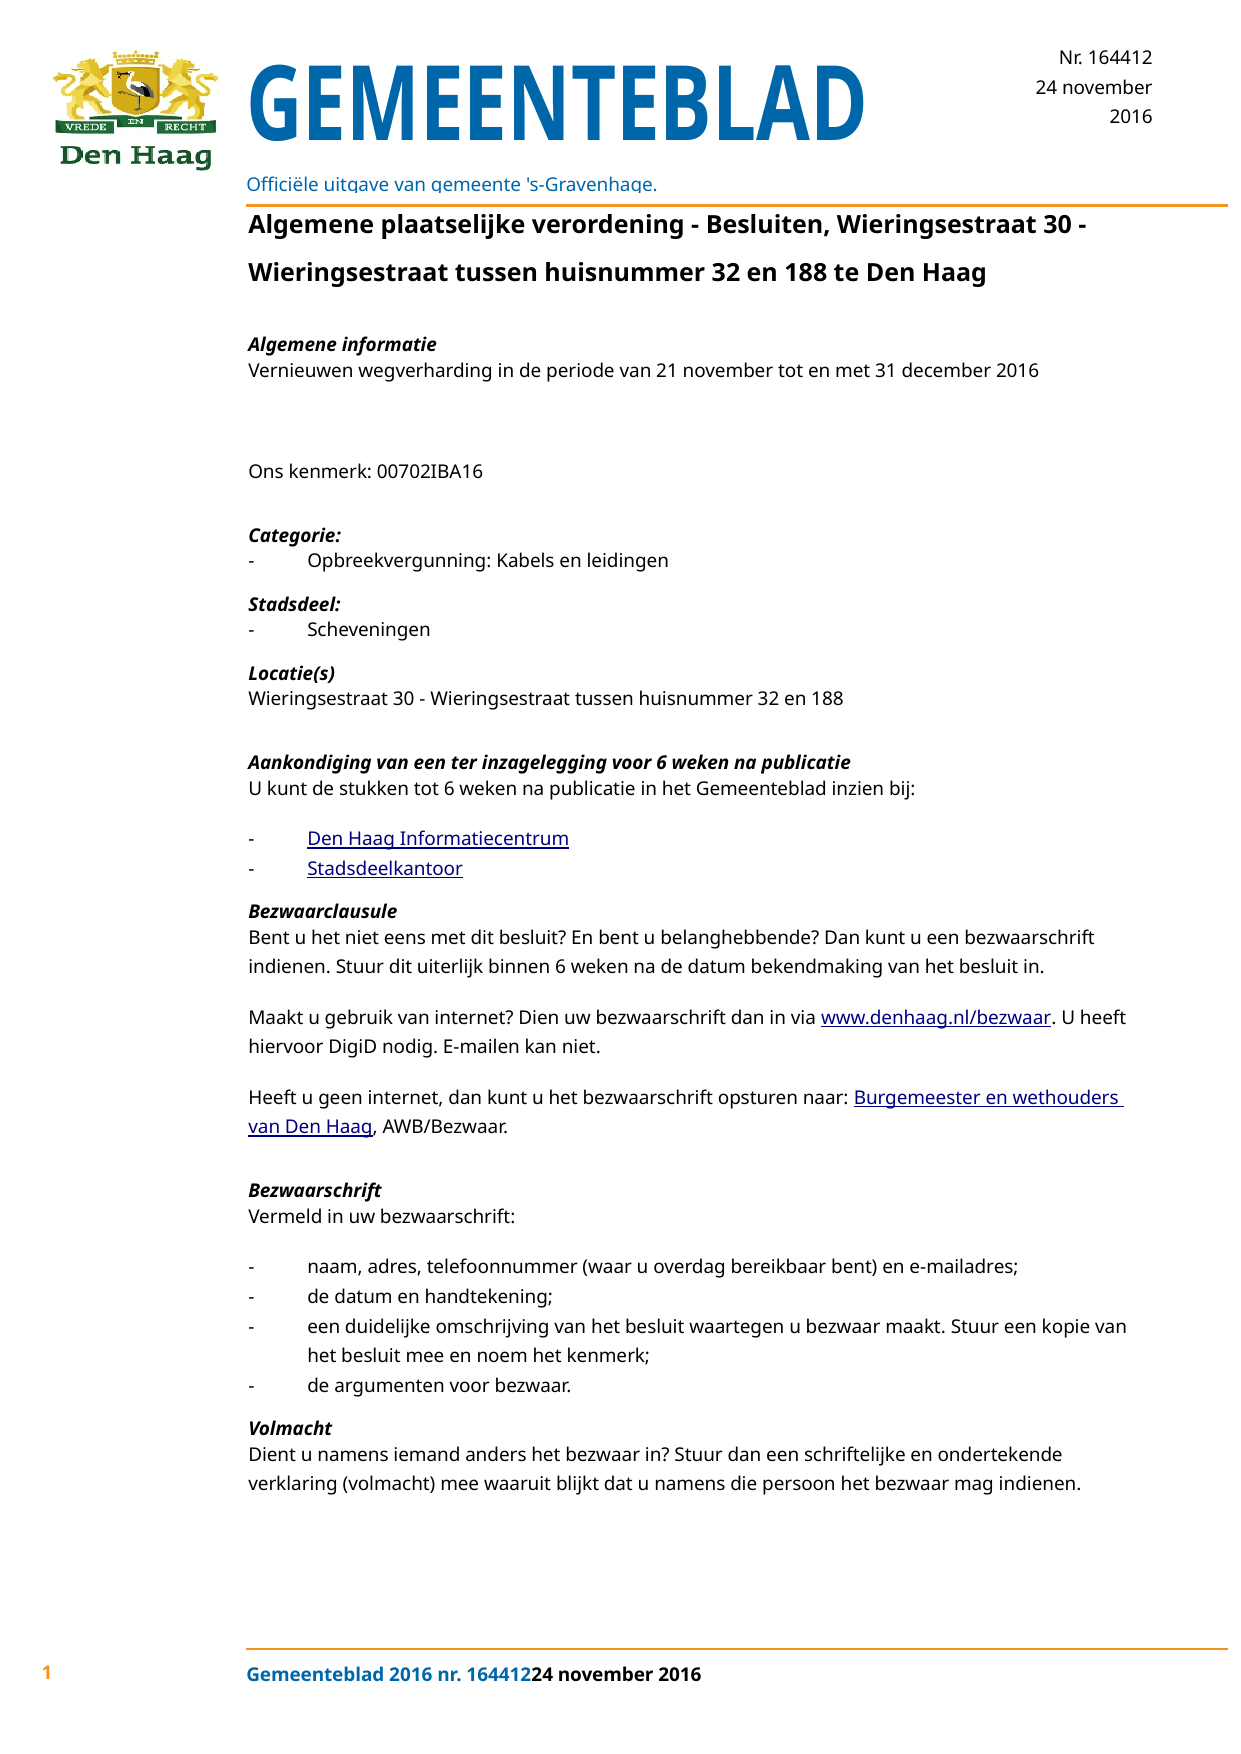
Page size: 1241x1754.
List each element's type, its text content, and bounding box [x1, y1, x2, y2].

text Vermeld in uw bezwaarschrift: [248, 1203, 1152, 1229]
list Stadsdeelkantoor [248, 855, 1152, 881]
text Volmacht [248, 1415, 1152, 1441]
text Bent u het niet eens met dit besluit? En bent u belanghebbende? Dan kunt u een bezwaarschrift indienen. Stuur dit uiterlijk binnen 6 weken na de datum bekendmaking van het besluit in. [248, 924, 1152, 979]
list Opbreekvergunning: Kabels en leidingen [248, 548, 1152, 573]
list de datum en handtekening; [248, 1283, 1152, 1309]
text Vernieuwen wegverharding in de periode van 21 november tot en met 31 december 2016 [248, 357, 1152, 383]
list naam, adres, telefoonnummer (waar u overdag bereikbaar bent) en e-mailadres; [248, 1254, 1152, 1279]
text Maakt u gebruik van internet? Dien uw bezwaarschrift dan in via www.denhaag.nl/bezwaar. U heeft hiervoor DigiD nodig. E-mailen kan niet. [248, 1004, 1152, 1059]
text Categorie: [248, 522, 1152, 548]
text Bezwaarschrift [248, 1177, 1152, 1203]
text Stadsdeel: [248, 591, 1152, 617]
picture [41, 47, 231, 172]
text Algemene informatie [248, 331, 1152, 357]
list Scheveningen [248, 617, 1152, 642]
text Algemene plaatselijke verordening - Besluiten, Wieringsestraat 30 - Wieringsestraat tussen huisnummer 32 en 188 te Den Haag [248, 207, 1152, 288]
list Den Haag Informatiecentrum [248, 826, 1152, 851]
text Aankondiging van een ter inzagelegging voor 6 weken na publicatie [248, 749, 1152, 775]
text Locatie(s) [248, 660, 1152, 685]
text Bezwaarclausule [248, 898, 1152, 924]
text Heeft u geen internet, dan kunt u het bezwaarschrift opsturen naar: Burgemeester en wethouders van Den Haag, AWB/Bezwaar. [248, 1084, 1152, 1139]
list de argumenten voor bezwaar. [248, 1372, 1152, 1398]
text U kunt de stukken tot 6 weken na publicatie in het Gemeenteblad inzien bij: [248, 775, 1152, 801]
text Wieringsestraat 30 - Wieringsestraat tussen huisnummer 32 en 188 [248, 685, 1152, 711]
list een duidelijke omschrijving van het besluit waartegen u bezwaar maakt. Stuur een kopie van het besluit mee en noem het kenmerk; [248, 1313, 1152, 1368]
text Dient u namens iemand anders het bezwaar in? Stuur dan een schriftelijke en ondertekende verklaring (volmacht) mee waaruit blijkt dat u namens die persoon het bezwaar mag indienen. [248, 1441, 1152, 1496]
text Ons kenmerk: 00702IBA16 [248, 458, 1152, 484]
